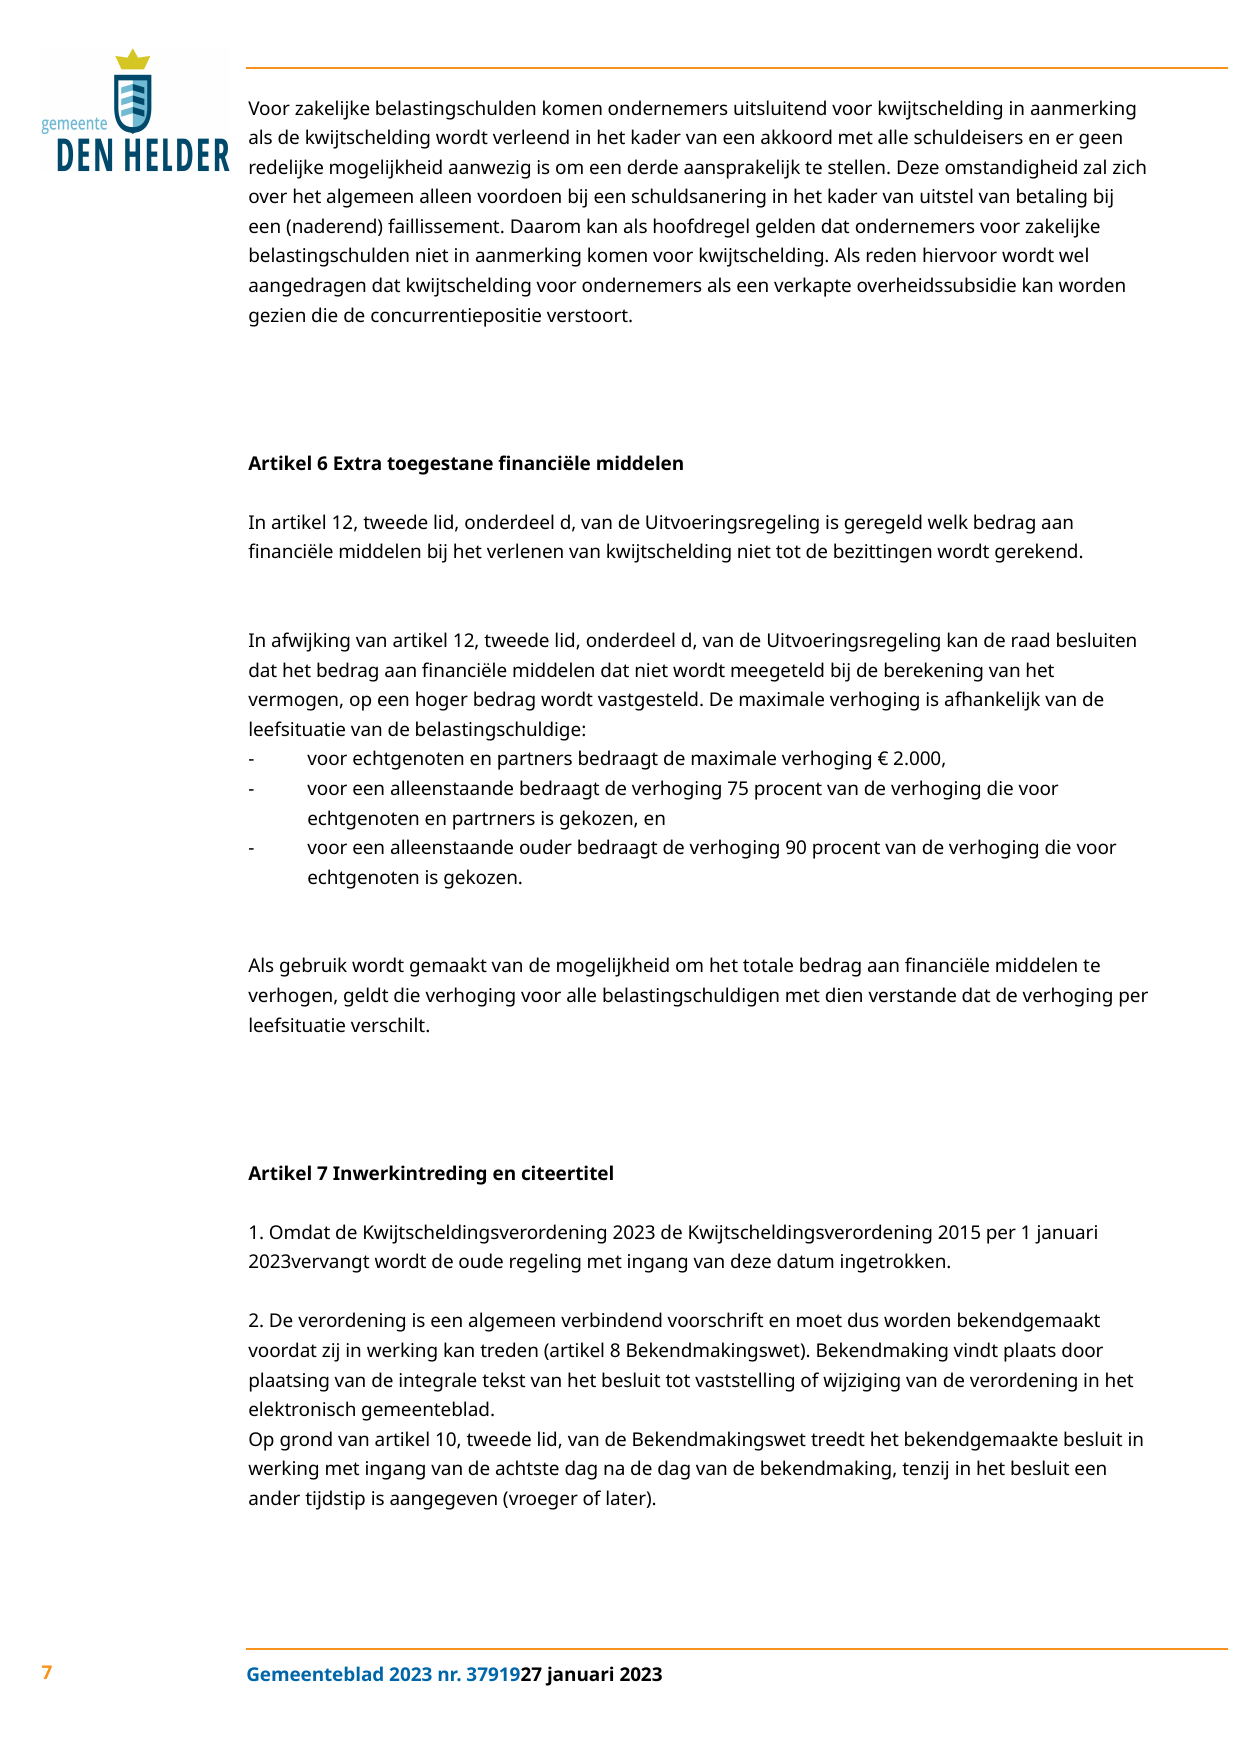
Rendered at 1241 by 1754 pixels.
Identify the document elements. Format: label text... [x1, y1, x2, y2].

text 1. Omdat de Kwijtscheldingsverordening 2023 de Kwijtscheldingsverordening 2015 per 1 januari 2023vervangt wordt de oude regeling met ingang van deze datum ingetrokken. [248, 1219, 1152, 1274]
list voor echtgenoten en partners bedraagt de maximale verhoging € 2.000, [248, 746, 1152, 771]
picture [100, 154, 106, 172]
text Artikel 7 Inwerkintreding en citeertitel [248, 1160, 1152, 1186]
text Artikel 6 Extra toegestane financiële middelen [248, 450, 1152, 476]
list voor een alleenstaande bedraagt de verhoging 75 procent van de verhoging die voor echtgenoten en partrners is gekozen, en [248, 775, 1152, 831]
picture [220, 160, 224, 172]
picture [182, 144, 187, 165]
picture [41, 47, 231, 172]
picture [63, 144, 68, 165]
text 2. De verordening is een algemeen verbindend voorschrift en moet dus worden bekendgemaakt voordat zij in werking kan treden (artikel 8 Bekendmakingswet). Bekendmaking vindt plaats door plaatsing van de integrale tekst van het besluit tot vaststelling of wijziging van de verordening in het elektronisch gemeenteblad. [248, 1308, 1152, 1422]
picture [130, 157, 135, 172]
list voor een alleenstaande ouder bedraagt de verhoging 90 procent van de verhoging die voor echtgenoten is gekozen. [248, 834, 1152, 890]
text In artikel 12, tweede lid, onderdeel d, van de Uitvoeringsregeling is geregeld welk bedrag aan financiële middelen bij het verlenen van kwijtschelding niet tot de bezittingen wordt gerekend. [248, 509, 1152, 564]
text Voor zakelijke belastingschulden komen ondernemers uitsluitend voor kwijtschelding in aanmerking als de kwijtschelding wordt verleend in het kader van een akkoord met alle schuldeisers en er geen redelijke mogelijkheid aanwezig is om een derde aansprakelijk te stellen. Deze omstandigheid zal zich over het algemeen alleen voordoen bij een schuldsanering in het kader van uitstel van betaling bij een (naderend) faillissement. Daarom kan als hoofdregel gelden dat ondernemers voor zakelijke belastingschulden niet in aanmerking komen voor kwijtschelding. Als reden hiervoor wordt wel aangedragen dat kwijtschelding voor ondernemers als een verkapte overheidssubsidie kan worden gezien die de concurrentiepositie verstoort. [248, 95, 1152, 328]
text Op grond van artikel 10, tweede lid, van de Bekendmakingswet treedt het bekendgemaakte besluit in werking met ingang van de achtste dag na de dag van de bekendmaking, tenzij in het besluit een ander tijdstip is aangegeven (vroeger of later). [248, 1426, 1152, 1511]
text Als gebruik wordt gemaakt van de mogelijkheid om het totale bedrag aan financiële middelen te verhogen, geldt die verhoging voor alle belastingschuldigen met dien verstande dat de verhoging per leefsituatie verschilt. [248, 953, 1152, 1038]
text In afwijking van artikel 12, tweede lid, onderdeel d, van de Uitvoeringsregeling kan de raad besluiten dat het bedrag aan financiële middelen dat niet wordt meegeteld bij de berekening van het vermogen, op een hoger bedrag wordt vastgesteld. De maximale verhoging is afhankelijk van de leefsituatie van de belastingschuldige: [248, 627, 1152, 742]
